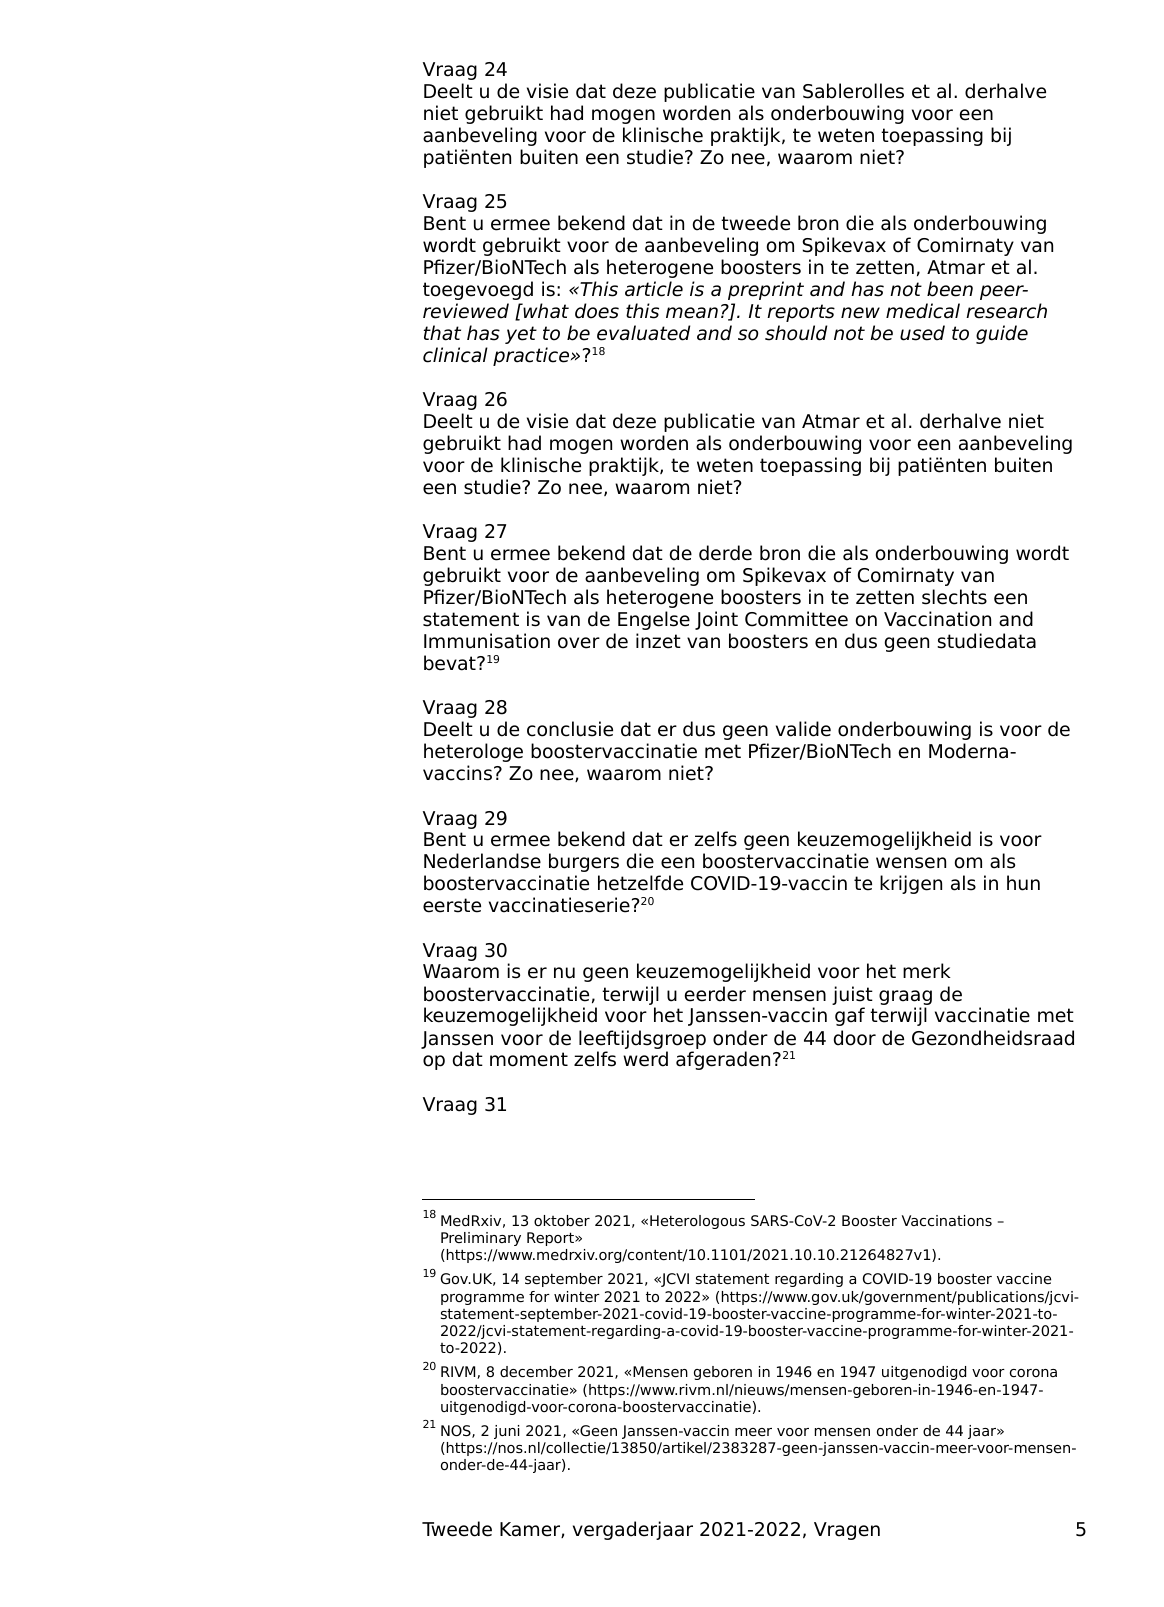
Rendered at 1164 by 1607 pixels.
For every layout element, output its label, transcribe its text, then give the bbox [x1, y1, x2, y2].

text Vraag 29 [422, 807, 1087, 829]
text Deelt u de visie dat deze publicatie van Sablerolles et al. derhalve niet gebruikt had mogen worden als onderbouwing voor een aanbeveling voor de klinische praktijk, te weten toepassing bij patiënten buiten een studie? Zo nee, waarom niet? [422, 81, 1087, 169]
text Vraag 27 [422, 521, 1087, 543]
text NOS, 2 juni 2021, «Geen Janssen-vaccin meer voor mensen onder de 44 jaar» (https://nos.nl/collectie/13850/artikel/2383287-geen-janssen-vaccin-meer-voor-mensen-onder-de-44-jaar). [422, 1418, 1087, 1474]
text Vraag 30 [422, 939, 1087, 961]
text RIVM, 8 december 2021, «Mensen geboren in 1946 en 1947 uitgenodigd voor corona boostervaccinatie» (https://www.rivm.nl/nieuws/mensen-geboren-in-1946-en-1947-uitgenodigd-voor-corona-boostervaccinatie). [422, 1360, 1087, 1416]
text Bent u ermee bekend dat in de tweede bron die als onderbouwing wordt gebruikt voor de aanbeveling om Spikevax of Comirnaty van Pfizer/BioNTech als heterogene boosters in te zetten, Atmar et al. toegevoegd is: «This article is a preprint and has not been peer-reviewed [what does this mean?]. It reports new medical research that has yet to be evaluated and so should not be used to guide clinical practice»? [422, 213, 1087, 367]
text Gov.UK, 14 september 2021, «JCVI statement regarding a COVID-19 booster vaccine programme for winter 2021 to 2022» (https://www.gov.uk/government/publications/jcvi-statement-september-2021-covid-19-booster-vaccine-programme-for-winter-2021-to-2022/jcvi-statement-regarding-a-covid-19-booster-vaccine-programme-for-winter-2021-to-2022). [422, 1267, 1087, 1357]
text Deelt u de conclusie dat er dus geen valide onderbouwing is voor de heterologe boostervaccinatie met Pfizer/BioNTech en Moderna-vaccins? Zo nee, waarom niet? [422, 719, 1087, 785]
text Vraag 25 [422, 191, 1087, 213]
text Vraag 24 [422, 59, 1087, 81]
text Vraag 28 [422, 697, 1087, 719]
text Bent u ermee bekend dat er zelfs geen keuzemogelijkheid is voor Nederlandse burgers die een boostervaccinatie wensen om als boostervaccinatie hetzelfde COVID-19-vaccin te krijgen als in hun eerste vaccinatieserie? [422, 829, 1087, 917]
text Bent u ermee bekend dat de derde bron die als onderbouwing wordt gebruikt voor de aanbeveling om Spikevax of Comirnaty van Pfizer/BioNTech als heterogene boosters in te zetten slechts een statement is van de Engelse Joint Committee on Vaccination and Immunisation over de inzet van boosters en dus geen studiedata bevat? [422, 543, 1087, 675]
text Waarom is er nu geen keuzemogelijkheid voor het merk boostervaccinatie, terwijl u eerder mensen juist graag de keuzemogelijkheid voor het Janssen-vaccin gaf terwijl vaccinatie met Janssen voor de leeftijdsgroep onder de 44 door de Gezondheidsraad op dat moment zelfs werd afgeraden? [422, 961, 1087, 1071]
text Vraag 31 [422, 1093, 1087, 1116]
text Deelt u de visie dat deze publicatie van Atmar et al. derhalve niet gebruikt had mogen worden als onderbouwing voor een aanbeveling voor de klinische praktijk, te weten toepassing bij patiënten buiten een studie? Zo nee, waarom niet? [422, 411, 1087, 499]
text MedRxiv, 13 oktober 2021, «Heterologous SARS-CoV-2 Booster Vaccinations – Preliminary Report» (https://www.medrxiv.org/content/10.1101/2021.10.10.21264827v1). [422, 1208, 1087, 1264]
text Vraag 26 [422, 389, 1087, 411]
